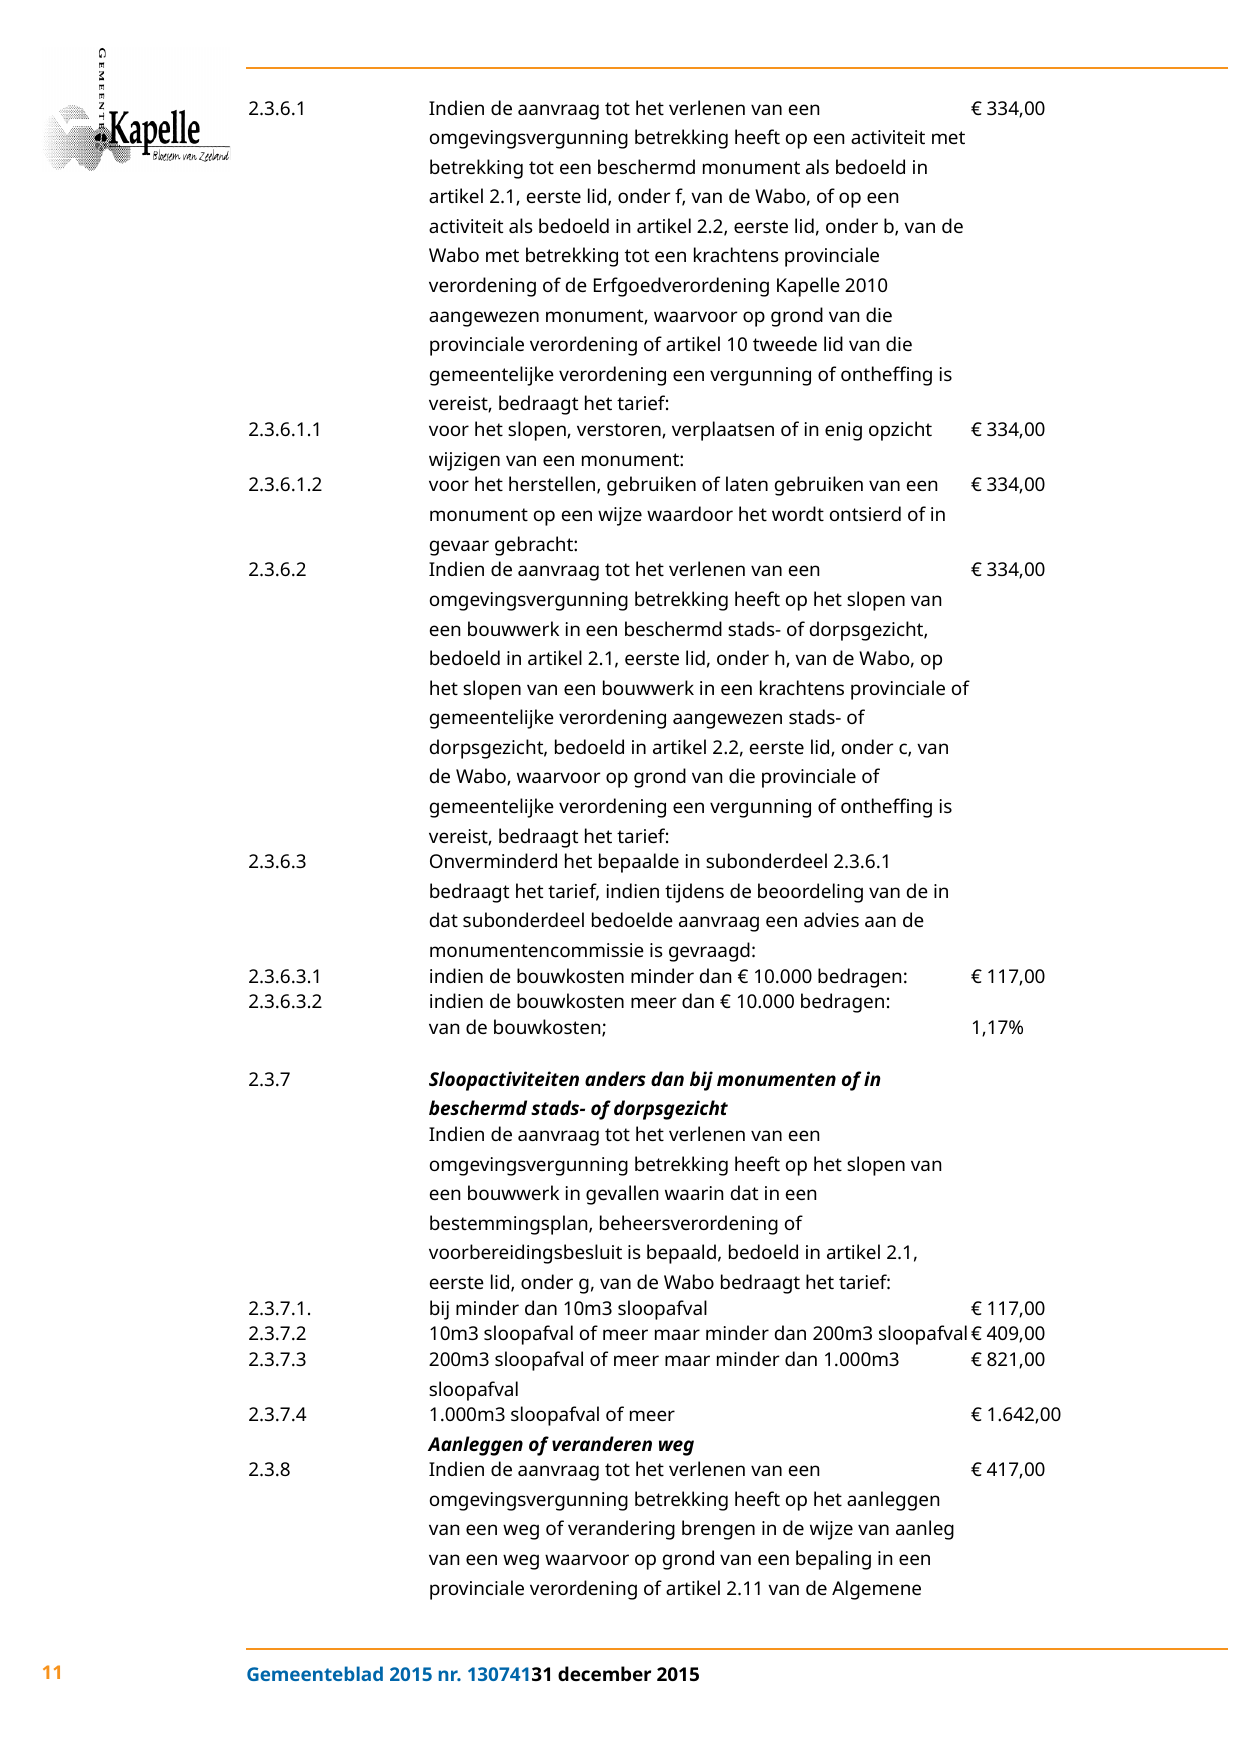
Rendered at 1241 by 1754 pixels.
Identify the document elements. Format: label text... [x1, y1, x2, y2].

table_cell [248, 1040, 429, 1066]
table_cell 1,17% [971, 1015, 1152, 1040]
table_cell € 334,00 [971, 416, 1152, 472]
picture [41, 47, 231, 172]
table_cell 2.3.6.3.1 [248, 963, 429, 989]
table_cell [971, 1121, 1152, 1295]
table_cell 2.3.6.1 [248, 95, 429, 416]
table_cell € 409,00 [971, 1321, 1152, 1346]
table_cell [429, 1040, 971, 1066]
table_cell € 117,00 [971, 963, 1152, 989]
table_cell Onverminderd het bepaalde in subonderdeel 2.3.6.1 bedraagt het tarief, indien tijdens de beoordeling van de in dat subonderdeel bedoelde aanvraag een advies aan de monumentencommissie is gevraagd: [429, 849, 971, 963]
table_header Aanleggen of veranderen weg [429, 1431, 971, 1456]
table_cell 200m3 sloopafval of meer maar minder dan 1.000m3 sloopafval [429, 1346, 971, 1402]
table_cell Sloopactiviteiten anders dan bij monumenten of in beschermd stads- of dorpsgezicht [429, 1066, 971, 1121]
table_cell [248, 1015, 429, 1040]
table_cell voor het herstellen, gebruiken of laten gebruiken van een monument op een wijze waardoor het wordt ontsierd of in gevaar gebracht: [429, 472, 971, 557]
table_cell [971, 849, 1152, 963]
table_cell Indien de aanvraag tot het verlenen van een omgevingsvergunning betrekking heeft op het slopen van een bouwwerk in gevallen waarin dat in een bestemmingsplan, beheersverordening of voorbereidingsbesluit is bepaald, bedoeld in artikel 2.1, eerste lid, onder g, van de Wabo bedraagt het tarief: [429, 1121, 971, 1295]
table_cell € 117,00 [971, 1295, 1152, 1321]
table_cell 2.3.7 [248, 1066, 429, 1121]
table_cell [971, 989, 1152, 1014]
table_cell € 334,00 [971, 95, 1152, 416]
table_cell Indien de aanvraag tot het verlenen van een omgevingsvergunning betrekking heeft op een activiteit met betrekking tot een beschermd monument als bedoeld in artikel 2.1, eerste lid, onder f, van de Wabo, of op een activiteit als bedoeld in artikel 2.2, eerste lid, onder b, van de Wabo met betrekking tot een krachtens provinciale verordening of de Erfgoedverordening Kapelle 2010 aangewezen monument, waarvoor op grond van die provinciale verordening of artikel 10 tweede lid van die gemeentelijke verordening een vergunning of ontheffing is vereist, bedraagt het tarief: [429, 95, 971, 416]
table_cell voor het slopen, verstoren, verplaatsen of in enig opzicht wijzigen van een monument: [429, 416, 971, 472]
table_cell 2.3.6.3 [248, 849, 429, 963]
table_cell 2.3.7.2 [248, 1321, 429, 1346]
table_cell 2.3.7.1. [248, 1295, 429, 1321]
table_cell 2.3.7.4 [248, 1402, 429, 1427]
table_cell 2.3.6.1.2 [248, 472, 429, 557]
table_cell [971, 1066, 1152, 1121]
table_cell van de bouwkosten; [429, 1015, 971, 1040]
table_cell € 1.642,00 [971, 1402, 1152, 1427]
table_header [248, 1431, 429, 1456]
table_cell € 821,00 [971, 1346, 1152, 1402]
table_cell 2.3.6.3.2 [248, 989, 429, 1014]
table_cell 2.3.8 [248, 1456, 429, 1601]
table_cell Indien de aanvraag tot het verlenen van een omgevingsvergunning betrekking heeft op het aanleggen van een weg of verandering brengen in de wijze van aanleg van een weg waarvoor op grond van een bepaling in een provinciale verordening of artikel 2.11 van de Algemene [429, 1456, 971, 1601]
table_cell € 417,00 [971, 1456, 1152, 1601]
table_cell € 334,00 [971, 472, 1152, 557]
table_cell 10m3 sloopafval of meer maar minder dan 200m3 sloopafval [429, 1321, 971, 1346]
table_cell Indien de aanvraag tot het verlenen van een omgevingsvergunning betrekking heeft op het slopen van een bouwwerk in een beschermd stads- of dorpsgezicht, bedoeld in artikel 2.1, eerste lid, onder h, van de Wabo, op het slopen van een bouwwerk in een krachtens provinciale of gemeentelijke verordening aangewezen stads- of dorpsgezicht, bedoeld in artikel 2.2, eerste lid, onder c, van de Wabo, waarvoor op grond van die provinciale of gemeentelijke verordening een vergunning of ontheffing is vereist, bedraagt het tarief: [429, 557, 971, 848]
table_cell 2.3.6.1.1 [248, 416, 429, 472]
table_cell 2.3.7.3 [248, 1346, 429, 1402]
table_cell bij minder dan 10m3 sloopafval [429, 1295, 971, 1321]
table_cell indien de bouwkosten meer dan € 10.000 bedragen: [429, 989, 971, 1014]
table_cell indien de bouwkosten minder dan € 10.000 bedragen: [429, 963, 971, 989]
table_cell 1.000m3 sloopafval of meer [429, 1402, 971, 1427]
table_cell 2.3.6.2 [248, 557, 429, 848]
table_cell [248, 1121, 429, 1295]
table_header [971, 1431, 1152, 1456]
table_cell [971, 1040, 1152, 1066]
table_cell € 334,00 [971, 557, 1152, 848]
